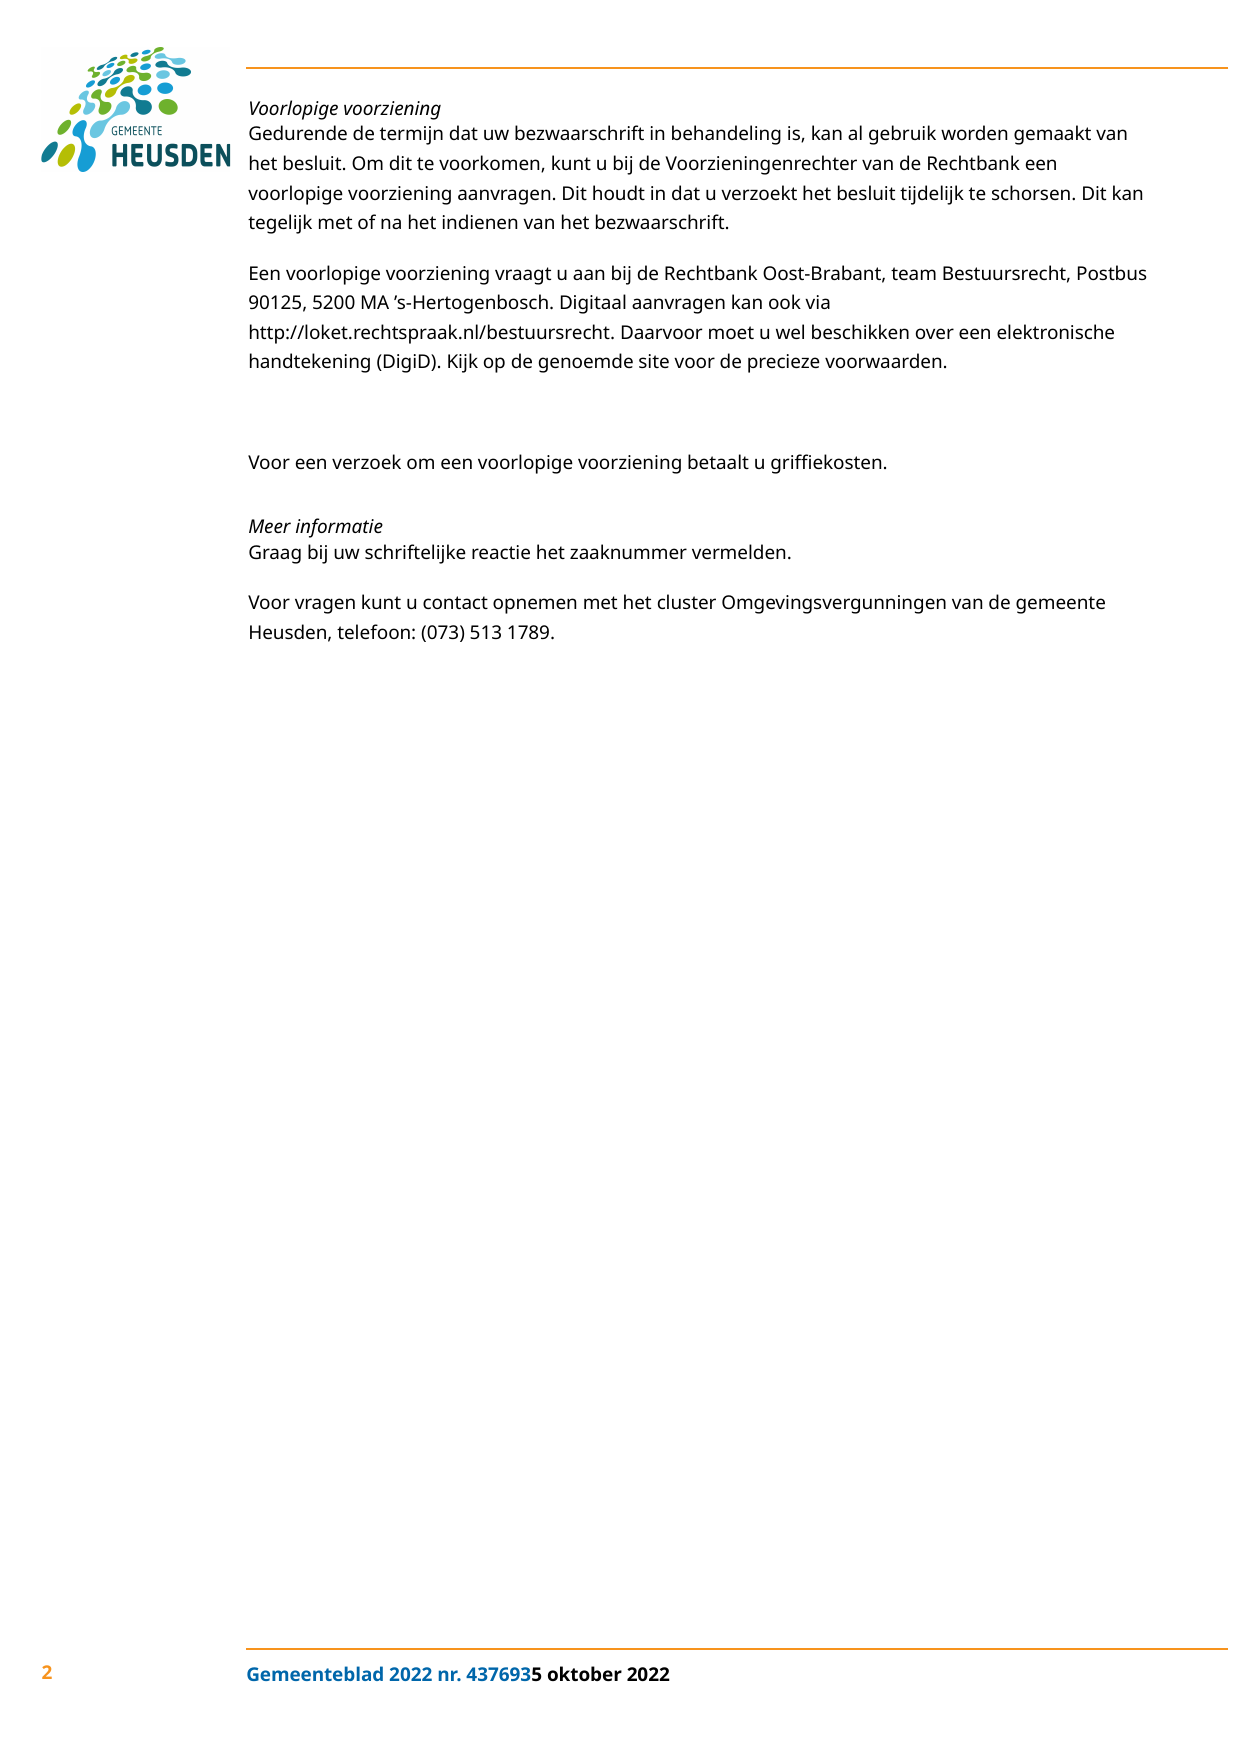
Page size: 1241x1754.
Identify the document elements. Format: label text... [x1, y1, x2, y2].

text Voor een verzoek om een voorlopige voorziening betaalt u griffiekosten. [248, 449, 1152, 475]
text Meer informatie [248, 513, 1152, 539]
text Gedurende de termijn dat uw bezwaarschrift in behandeling is, kan al gebruik worden gemaakt van het besluit. Om dit te voorkomen, kunt u bij de Voorzieningenrechter van de Rechtbank een voorlopige voorziening aanvragen. Dit houdt in dat u verzoekt het besluit tijdelijk te schorsen. Dit kan tegelijk met of na het indienen van het bezwaarschrift. [248, 121, 1152, 235]
text Een voorlopige voorziening vraagt u aan bij de Rechtbank Oost-Brabant, team Bestuursrecht, Postbus 90125, 5200 MA ’s-Hertogenbosch. Digitaal aanvragen kan ook via http://loket.rechtspraak.nl/bestuursrecht. Daarvoor moet u wel beschikken over een elektronische handtekening (DigiD). Kijk op de genoemde site voor de precieze voorwaarden. [248, 260, 1152, 374]
text Graag bij uw schriftelijke reactie het zaaknummer vermelden. [248, 539, 1152, 565]
picture [41, 47, 231, 172]
text Voorlopige voorziening [248, 95, 1152, 121]
text Voor vragen kunt u contact opnemen met het cluster Omgevingsvergunningen van de gemeente Heusden, telefoon: (073) 513 1789. [248, 589, 1152, 645]
